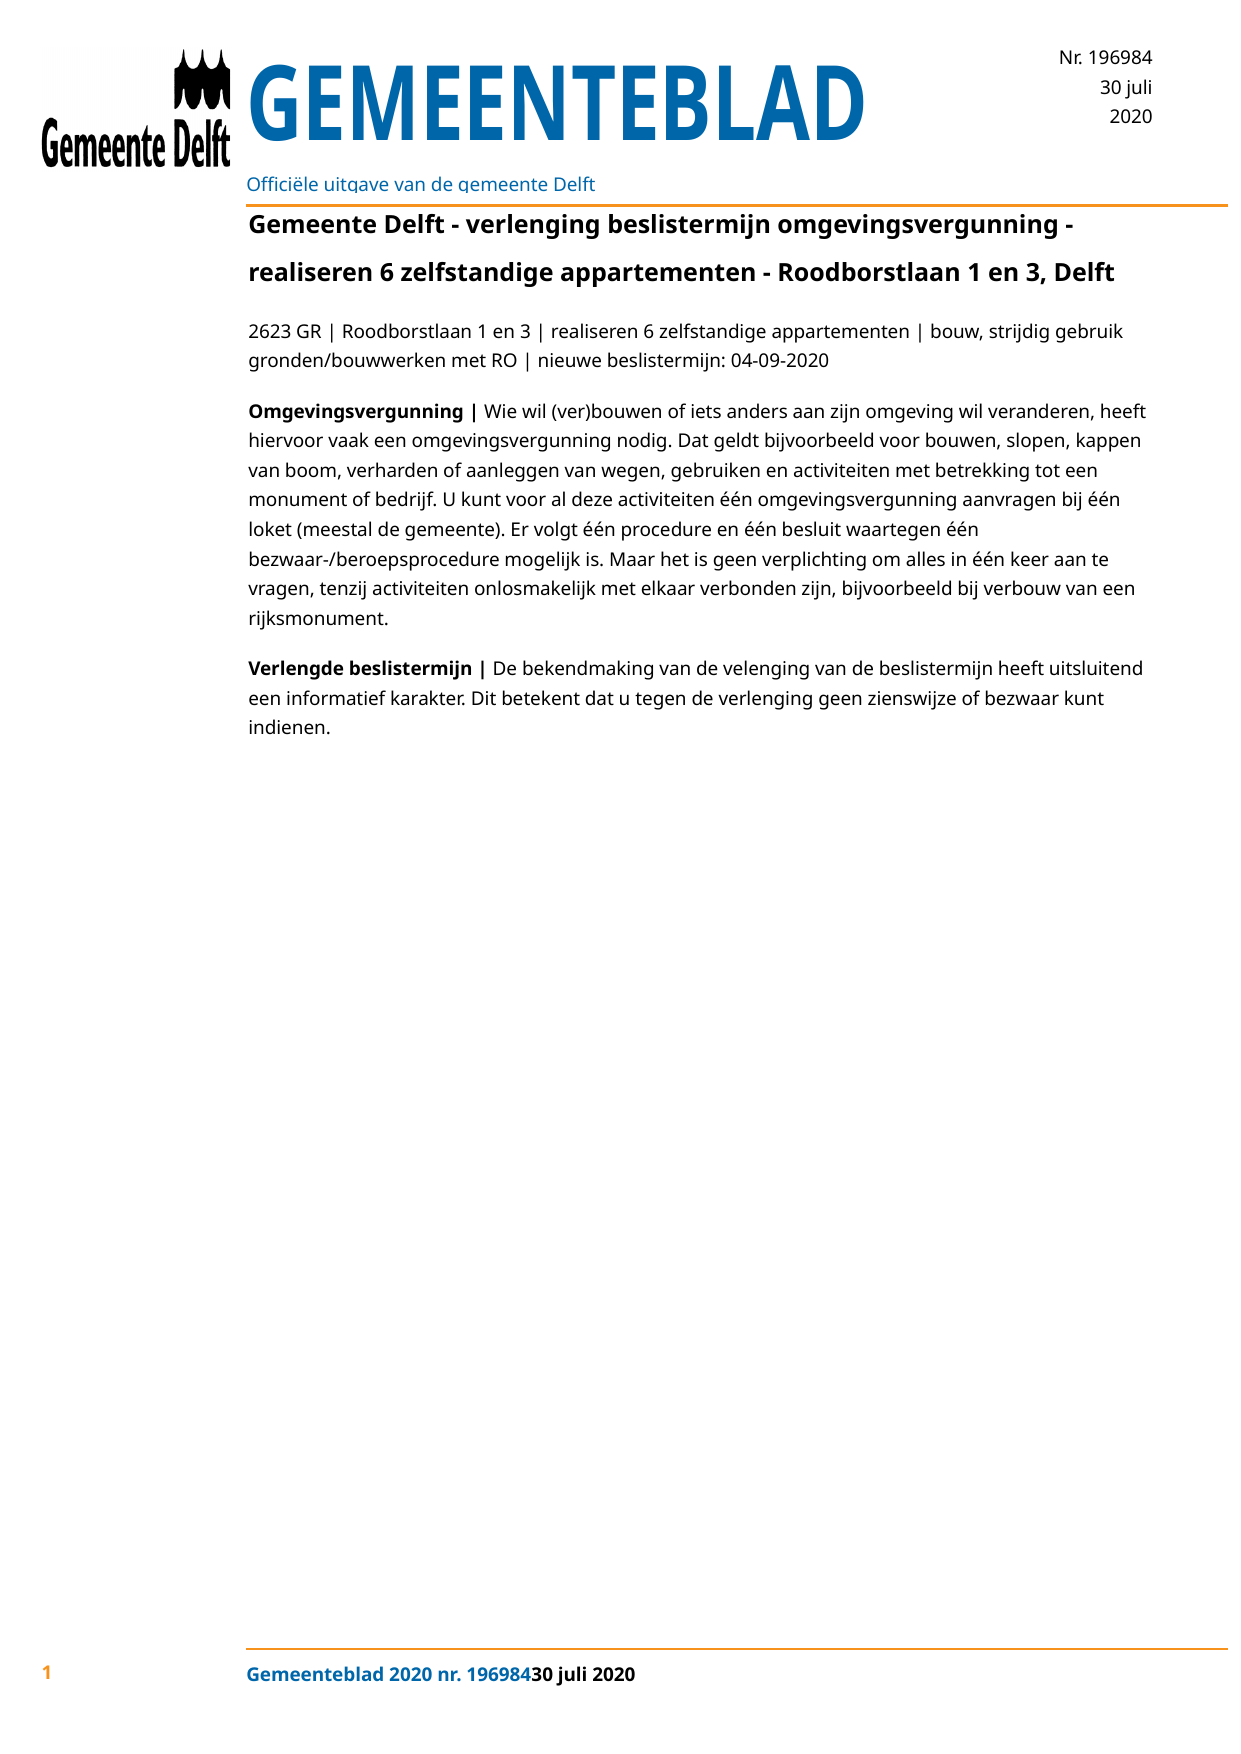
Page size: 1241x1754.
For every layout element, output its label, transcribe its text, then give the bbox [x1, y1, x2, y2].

text Omgevingsvergunning | Wie wil (ver)bouwen of iets anders aan zijn omgeving wil veranderen, heeft hiervoor vaak een omgevingsvergunning nodig. Dat geldt bijvoorbeeld voor bouwen, slopen, kappen van boom, verharden of aanleggen van wegen, gebruiken en activiteiten met betrekking tot een monument of bedrijf. U kunt voor al deze activiteiten één omgevingsvergunning aanvragen bij één loket (meestal de gemeente). Er volgt één procedure en één besluit waartegen één bezwaar-/beroepsprocedure mogelijk is. Maar het is geen verplichting om alles in één keer aan te vragen, tenzij activiteiten onlosmakelijk met elkaar verbonden zijn, bijvoorbeeld bij verbouw van een rijksmonument. [248, 398, 1152, 631]
text Verlengde beslistermijn | De bekendmaking van de velenging van de beslistermijn heeft uitsluitend een informatief karakter. Dit betekent dat u tegen de verlenging geen zienswijze of bezwaar kunt indienen. [248, 655, 1152, 740]
text 2623 GR | Roodborstlaan 1 en 3 | realiseren 6 zelfstandige appartementen | bouw, strijdig gebruik gronden/bouwwerken met RO | nieuwe beslistermijn: 04-09-2020 [248, 318, 1152, 373]
text Gemeente Delft - verlenging beslistermijn omgevingsvergunning - realiseren 6 zelfstandige appartementen - Roodborstlaan 1 en 3, Delft [248, 207, 1152, 288]
picture [41, 47, 231, 172]
